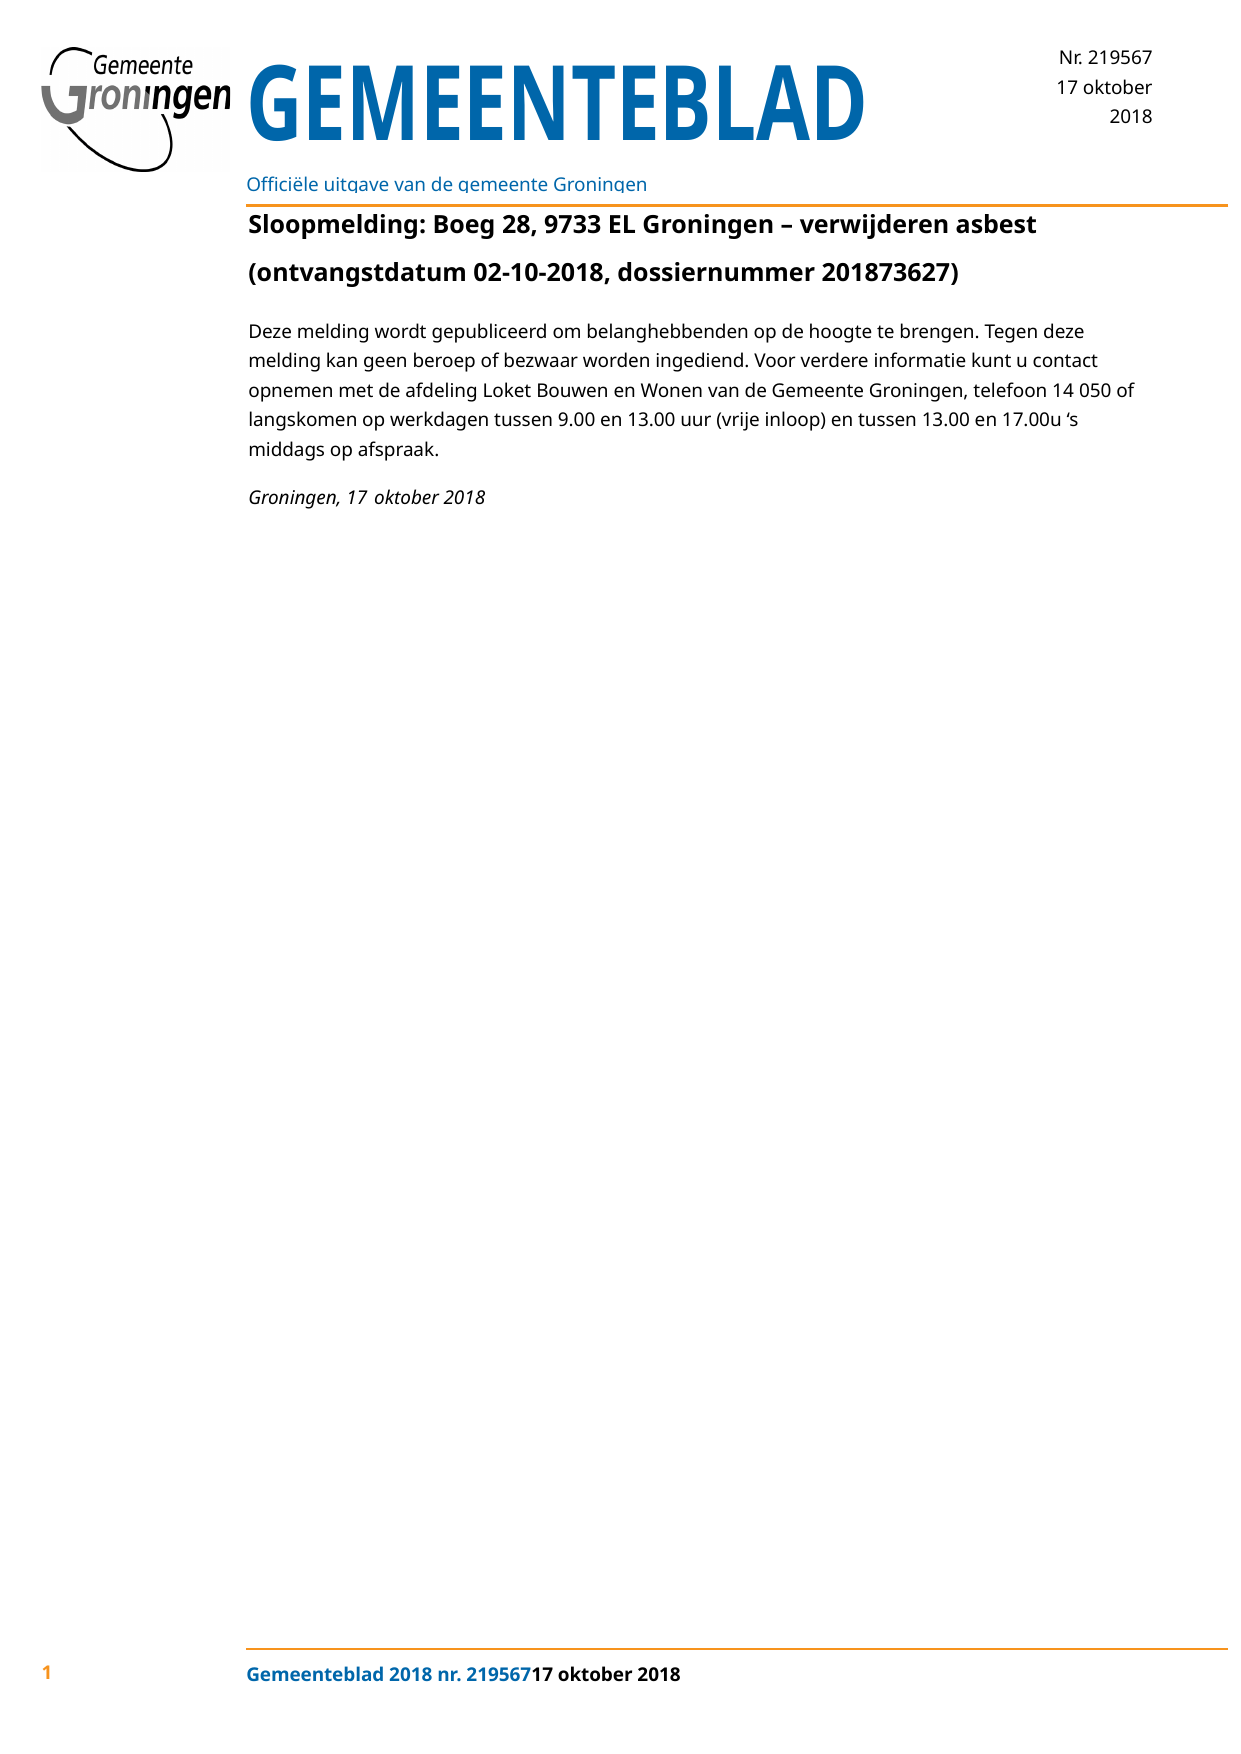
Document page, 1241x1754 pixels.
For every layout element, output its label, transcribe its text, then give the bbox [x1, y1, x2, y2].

picture [41, 47, 231, 172]
text Deze melding wordt gepubliceerd om belanghebbenden op de hoogte te brengen. Tegen deze melding kan geen beroep of bezwaar worden ingediend. Voor verdere informatie kunt u contact opnemen met de afdeling Loket Bouwen en Wonen van de Gemeente Groningen, telefoon 14 050 of langskomen op werkdagen tussen 9.00 en 13.00 uur (vrije inloop) en tussen 13.00 en 17.00u ‘s middags op afspraak. [248, 318, 1152, 462]
text Groningen, 17 oktober 2018 [248, 484, 1152, 510]
text Sloopmelding: Boeg 28, 9733 EL Groningen – verwijderen asbest (ontvangstdatum 02-10-2018, dossiernummer 201873627) [248, 207, 1152, 288]
